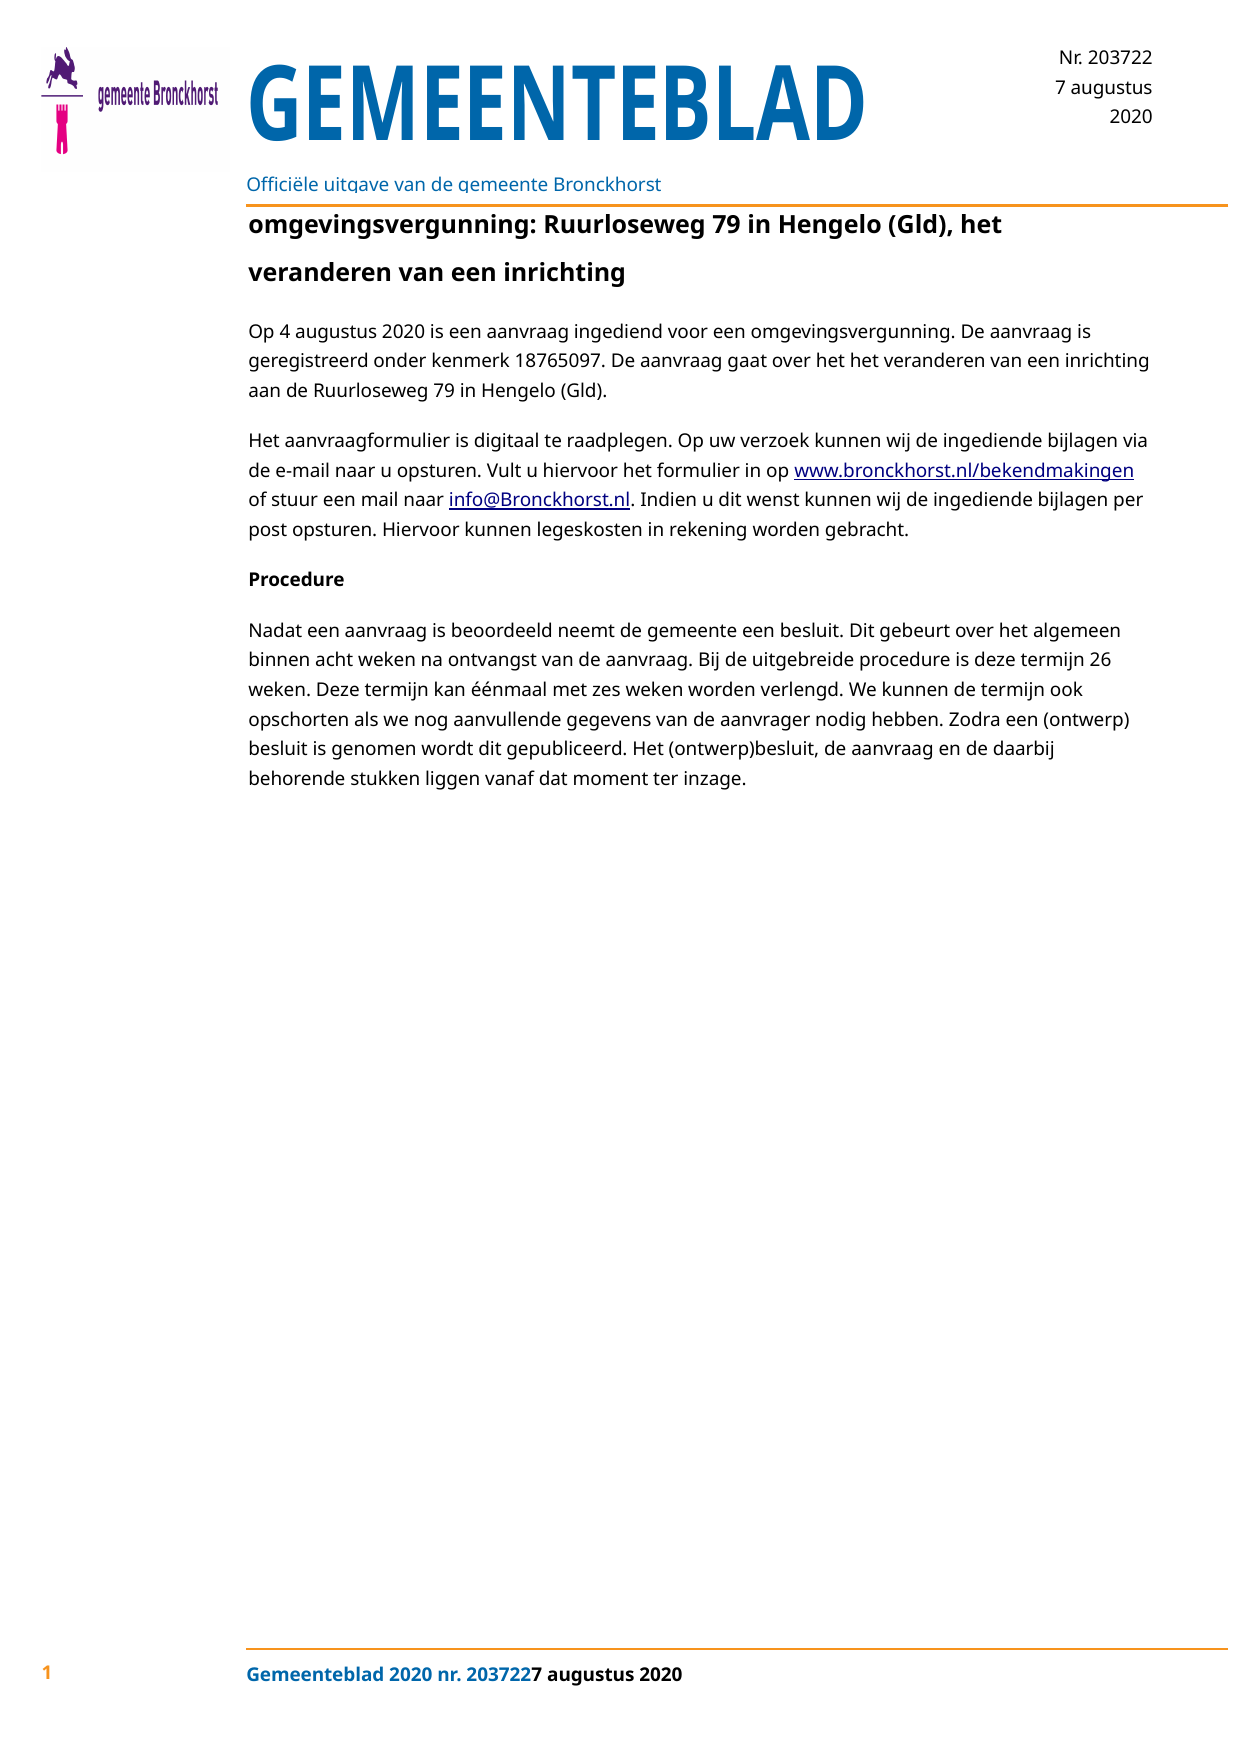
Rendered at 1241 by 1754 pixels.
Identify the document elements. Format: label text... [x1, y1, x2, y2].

text Procedure [248, 567, 1152, 592]
text Op 4 augustus 2020 is een aanvraag ingediend voor een omgevingsvergunning. De aanvraag is geregistreerd onder kenmerk 18765097. De aanvraag gaat over het het veranderen van een inrichting aan de Ruurloseweg 79 in Hengelo (Gld). [248, 318, 1152, 403]
text Het aanvraagformulier is digitaal te raadplegen. Op uw verzoek kunnen wij de ingediende bijlagen via de e-mail naar u opsturen. Vult u hiervoor het formulier in op www.bronckhorst.nl/bekendmakingen of stuur een mail naar info@Bronckhorst.nl. Indien u dit wenst kunnen wij de ingediende bijlagen per post opsturen. Hiervoor kunnen legeskosten in rekening worden gebracht. [248, 427, 1152, 542]
picture [41, 47, 231, 172]
text Nadat een aanvraag is beoordeeld neemt de gemeente een besluit. Dit gebeurt over het algemeen binnen acht weken na ontvangst van de aanvraag. Bij de uitgebreide procedure is deze termijn 26 weken. Deze termijn kan éénmaal met zes weken worden verlengd. We kunnen de termijn ook opschorten als we nog aanvullende gegevens van de aanvrager nodig hebben. Zodra een (ontwerp) besluit is genomen wordt dit gepubliceerd. Het (ontwerp)besluit, de aanvraag en de daarbij behorende stukken liggen vanaf dat moment ter inzage. [248, 617, 1152, 791]
text omgevingsvergunning: Ruurloseweg 79 in Hengelo (Gld), het veranderen van een inrichting [248, 207, 1152, 288]
